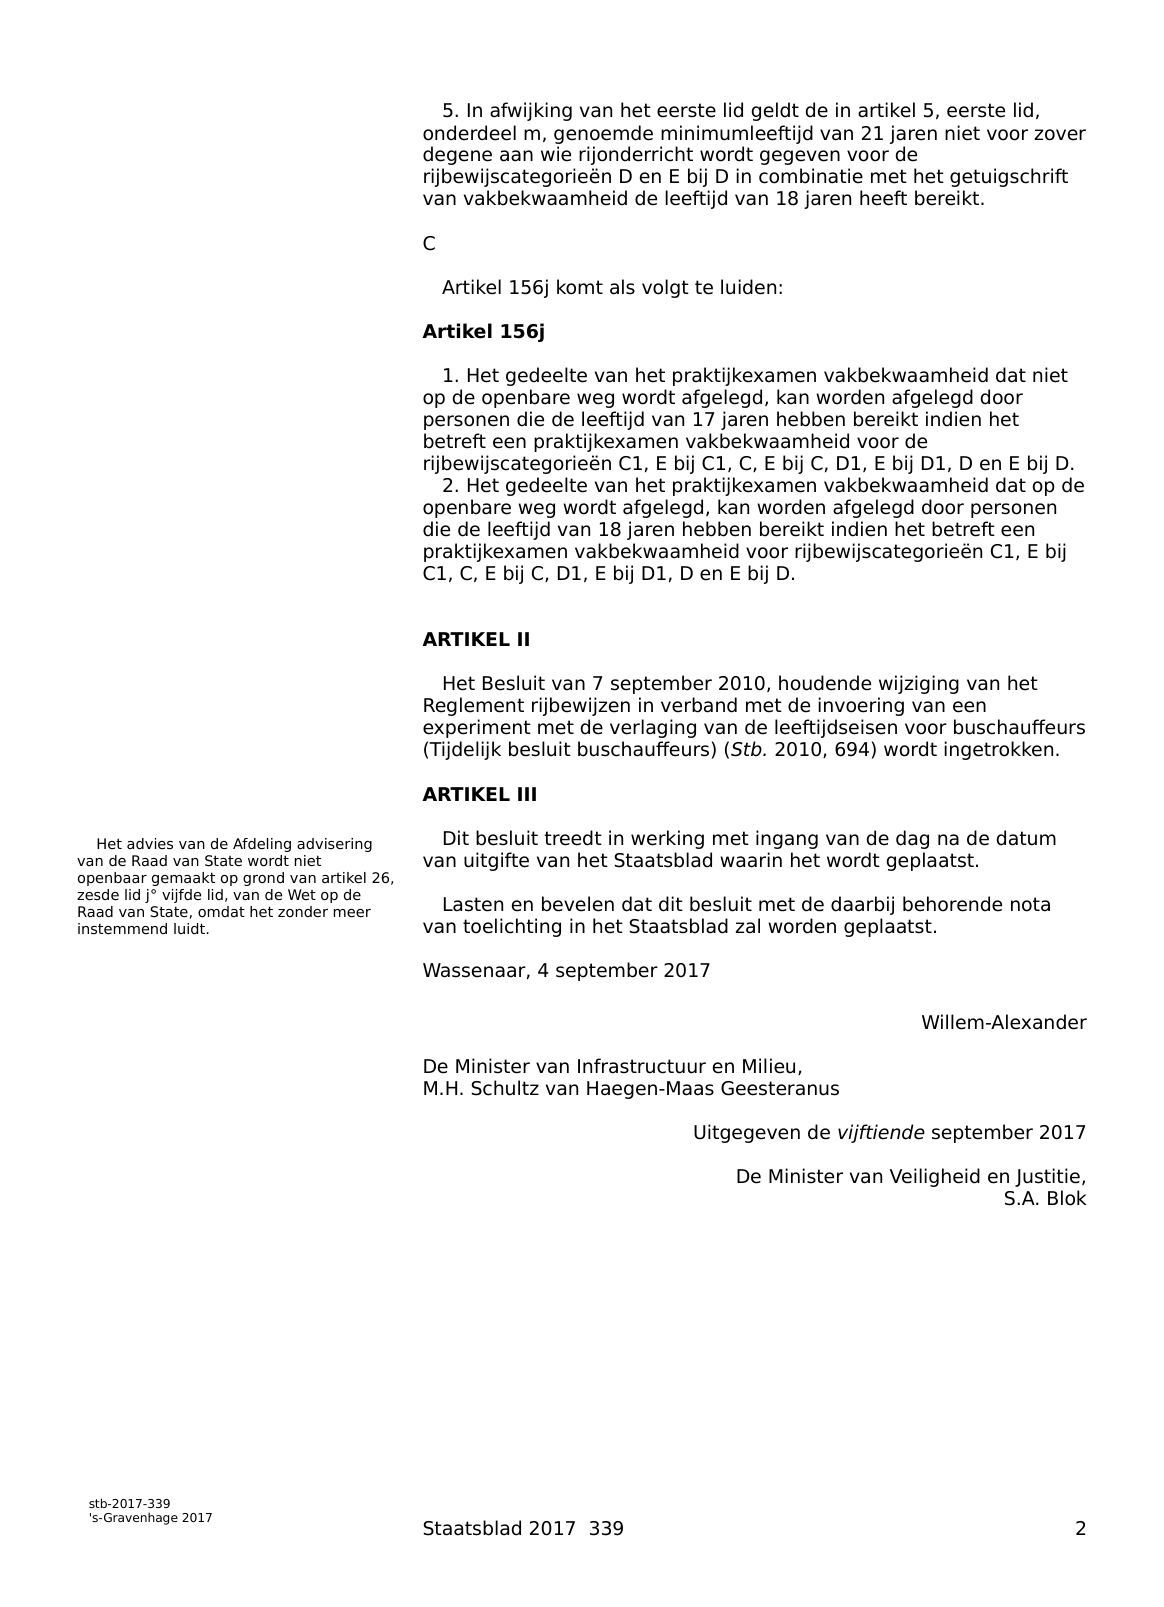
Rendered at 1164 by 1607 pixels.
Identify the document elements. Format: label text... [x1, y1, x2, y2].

text Dit besluit treedt in werking met ingang van de dag na de datum van uitgifte van het Staatsblad waarin het wordt geplaatst. [422, 828, 1087, 872]
text stb-2017-339 [88, 1497, 323, 1511]
text Willem-Alexander [422, 1012, 1087, 1034]
text De Minister van Veiligheid en Justitie, S.A. Blok [422, 1166, 1087, 1210]
text 5. In afwijking van het eerste lid geldt de in artikel 5, eerste lid, onderdeel m, genoemde minimumleeftijd van 21 jaren niet voor zover degene aan wie rijonderricht wordt gegeven voor de rijbewijscategorieën D en E bij D in combinatie met het getuigschrift van vakbekwaamheid de leeftijd van 18 jaren heeft bereikt. [422, 100, 1087, 210]
text De Minister van Infrastructuur en Milieu, M.H. Schultz van Haegen-Maas Geesteranus [422, 1056, 1087, 1100]
text Lasten en bevelen dat dit besluit met de daarbij behorende nota van toelichting in het Staatsblad zal worden geplaatst. [422, 894, 1087, 938]
text C [422, 232, 1087, 254]
subtitle ARTIKEL II [422, 629, 1087, 651]
text Artikel 156j komt als volgt te luiden: [422, 277, 1087, 299]
text Uitgegeven de vijftiende september 2017 [422, 1122, 1087, 1144]
text 1. Het gedeelte van het praktijkexamen vakbekwaamheid dat niet op de openbare weg wordt afgelegd, kan worden afgelegd door personen die de leeftijd van 17 jaren hebben bereikt indien het betreft een praktijkexamen vakbekwaamheid voor de rijbewijscategorieën C1, E bij C1, C, E bij C, D1, E bij D1, D en E bij D. [422, 365, 1087, 475]
subtitle Artikel 156j [422, 321, 1087, 343]
text Het Besluit van 7 september 2010, houdende wijziging van het Reglement rijbewijzen in verband met de invoering van een experiment met de verlaging van de leeftijdseisen voor buschauffeurs (Tijdelijk besluit buschauffeurs) (Stb. 2010, 694) wordt ingetrokken. [422, 673, 1087, 761]
subtitle ARTIKEL III [422, 783, 1087, 805]
text 2. Het gedeelte van het praktijkexamen vakbekwaamheid dat op de openbare weg wordt afgelegd, kan worden afgelegd door personen die de leeftijd van 18 jaren hebben bereikt indien het betreft een praktijkexamen vakbekwaamheid voor rijbewijscategorieën C1, E bij C1, C, E bij C, D1, E bij D1, D en E bij D. [422, 475, 1087, 585]
text 's-Gravenhage 2017 [88, 1511, 323, 1525]
text Het advies van de Afdeling advisering van de Raad van State wordt niet openbaar gemaakt op grond van artikel 26, zesde lid j° vijfde lid, van de Wet op de Raad van State, omdat het zonder meer instemmend luidt. [77, 836, 396, 938]
text Wassenaar, 4 september 2017 [422, 960, 1087, 982]
